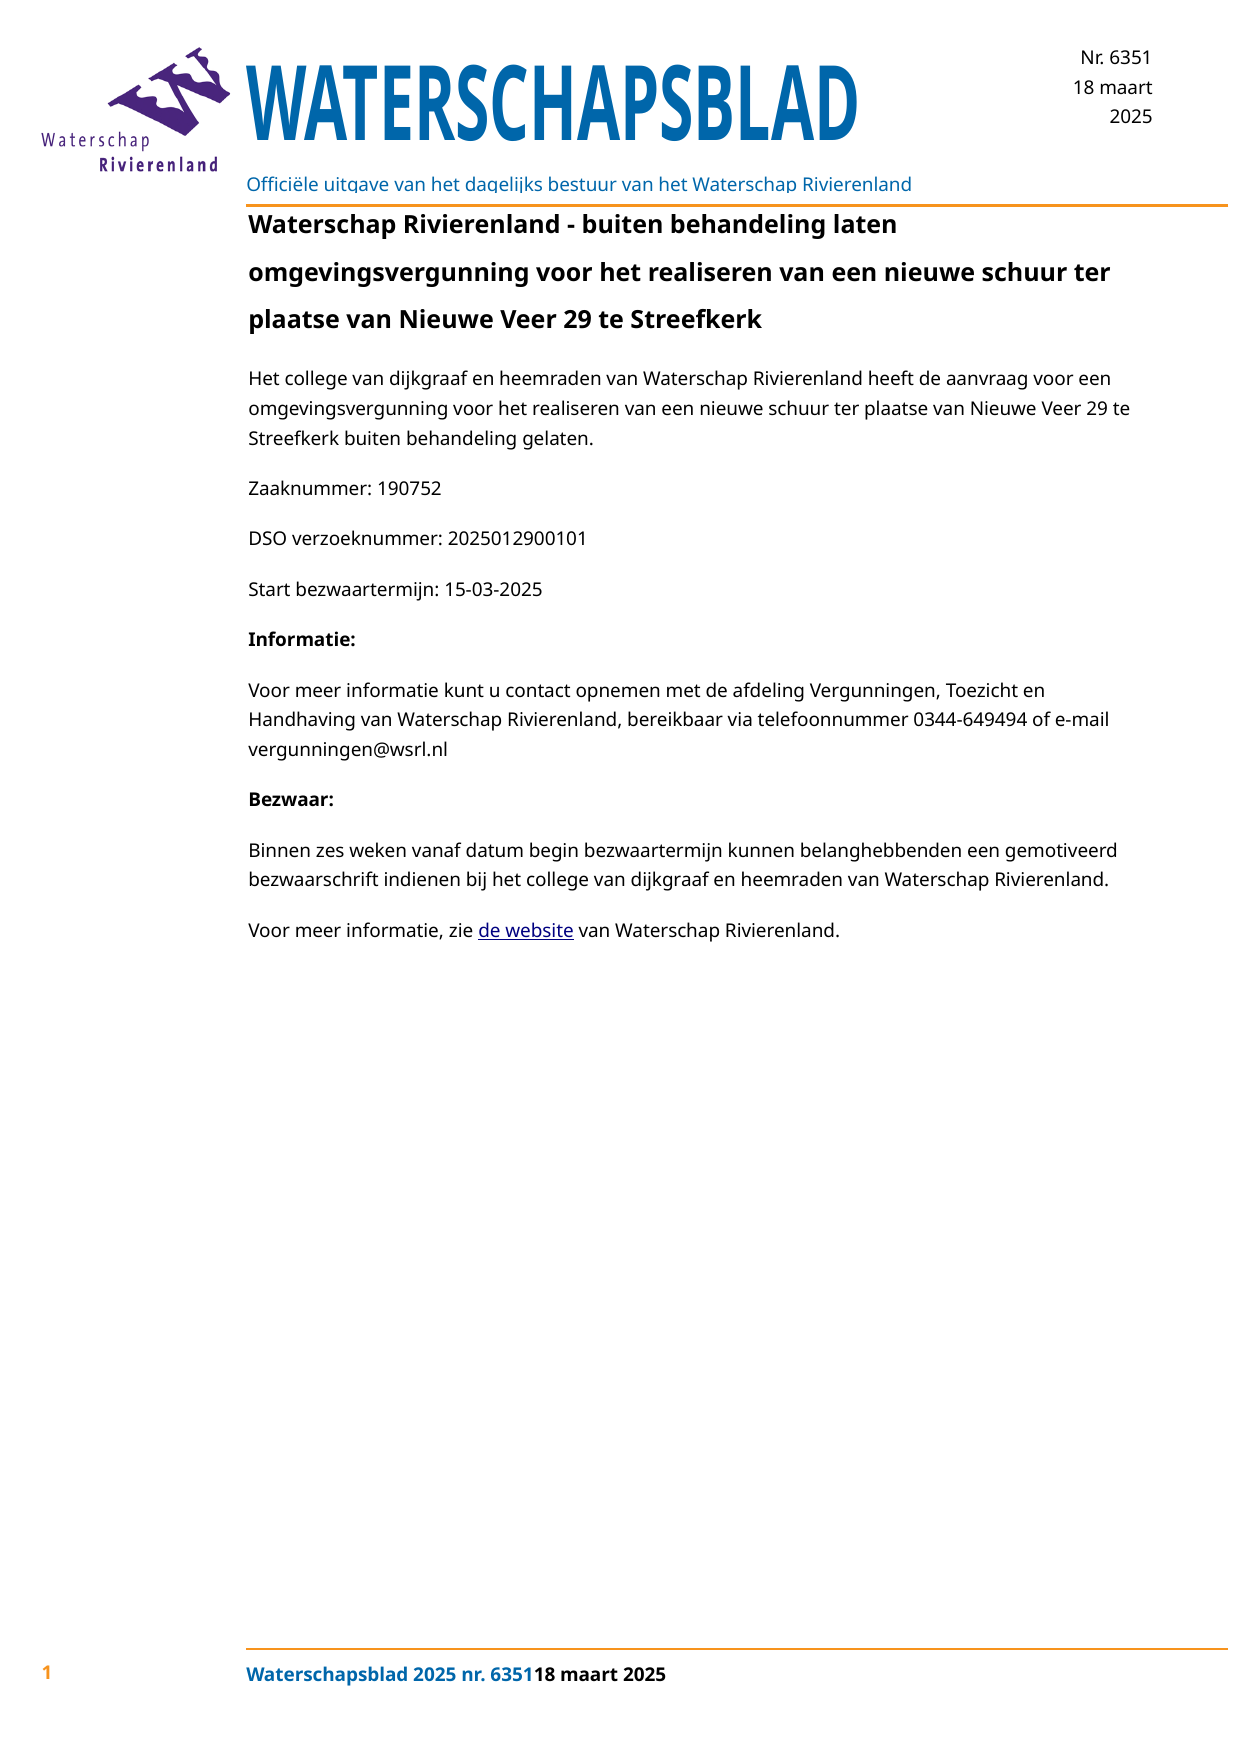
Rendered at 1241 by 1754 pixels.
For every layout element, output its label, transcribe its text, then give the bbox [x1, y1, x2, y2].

text Voor meer informatie, zie de website van Waterschap Rivierenland. [248, 917, 1152, 942]
text Informatie: [248, 626, 1152, 652]
picture [41, 47, 231, 172]
text Bezwaar: [248, 786, 1152, 812]
text Voor meer informatie kunt u contact opnemen met de afdeling Vergunningen, Toezicht en Handhaving van Waterschap Rivierenland, bereikbaar via telefoonnummer 0344-649494 of e-mail vergunningen@wsrl.nl [248, 677, 1152, 762]
text Waterschap Rivierenland - buiten behandeling laten omgevingsvergunning voor het realiseren van een nieuwe schuur ter plaatse van Nieuwe Veer 29 te Streefkerk [248, 207, 1152, 336]
text Het college van dijkgraaf en heemraden van Waterschap Rivierenland heeft de aanvraag voor een omgevingsvergunning voor het realiseren van een nieuwe schuur ter plaatse van Nieuwe Veer 29 te Streefkerk buiten behandeling gelaten. [248, 366, 1152, 450]
text Zaaknummer: 190752 [248, 475, 1152, 501]
text Start bezwaartermijn: 15-03-2025 [248, 576, 1152, 602]
text Binnen zes weken vanaf datum begin bezwaartermijn kunnen belanghebbenden een gemotiveerd bezwaarschrift indienen bij het college van dijkgraaf en heemraden van Waterschap Rivierenland. [248, 837, 1152, 892]
text DSO verzoeknummer: 2025012900101 [248, 526, 1152, 551]
